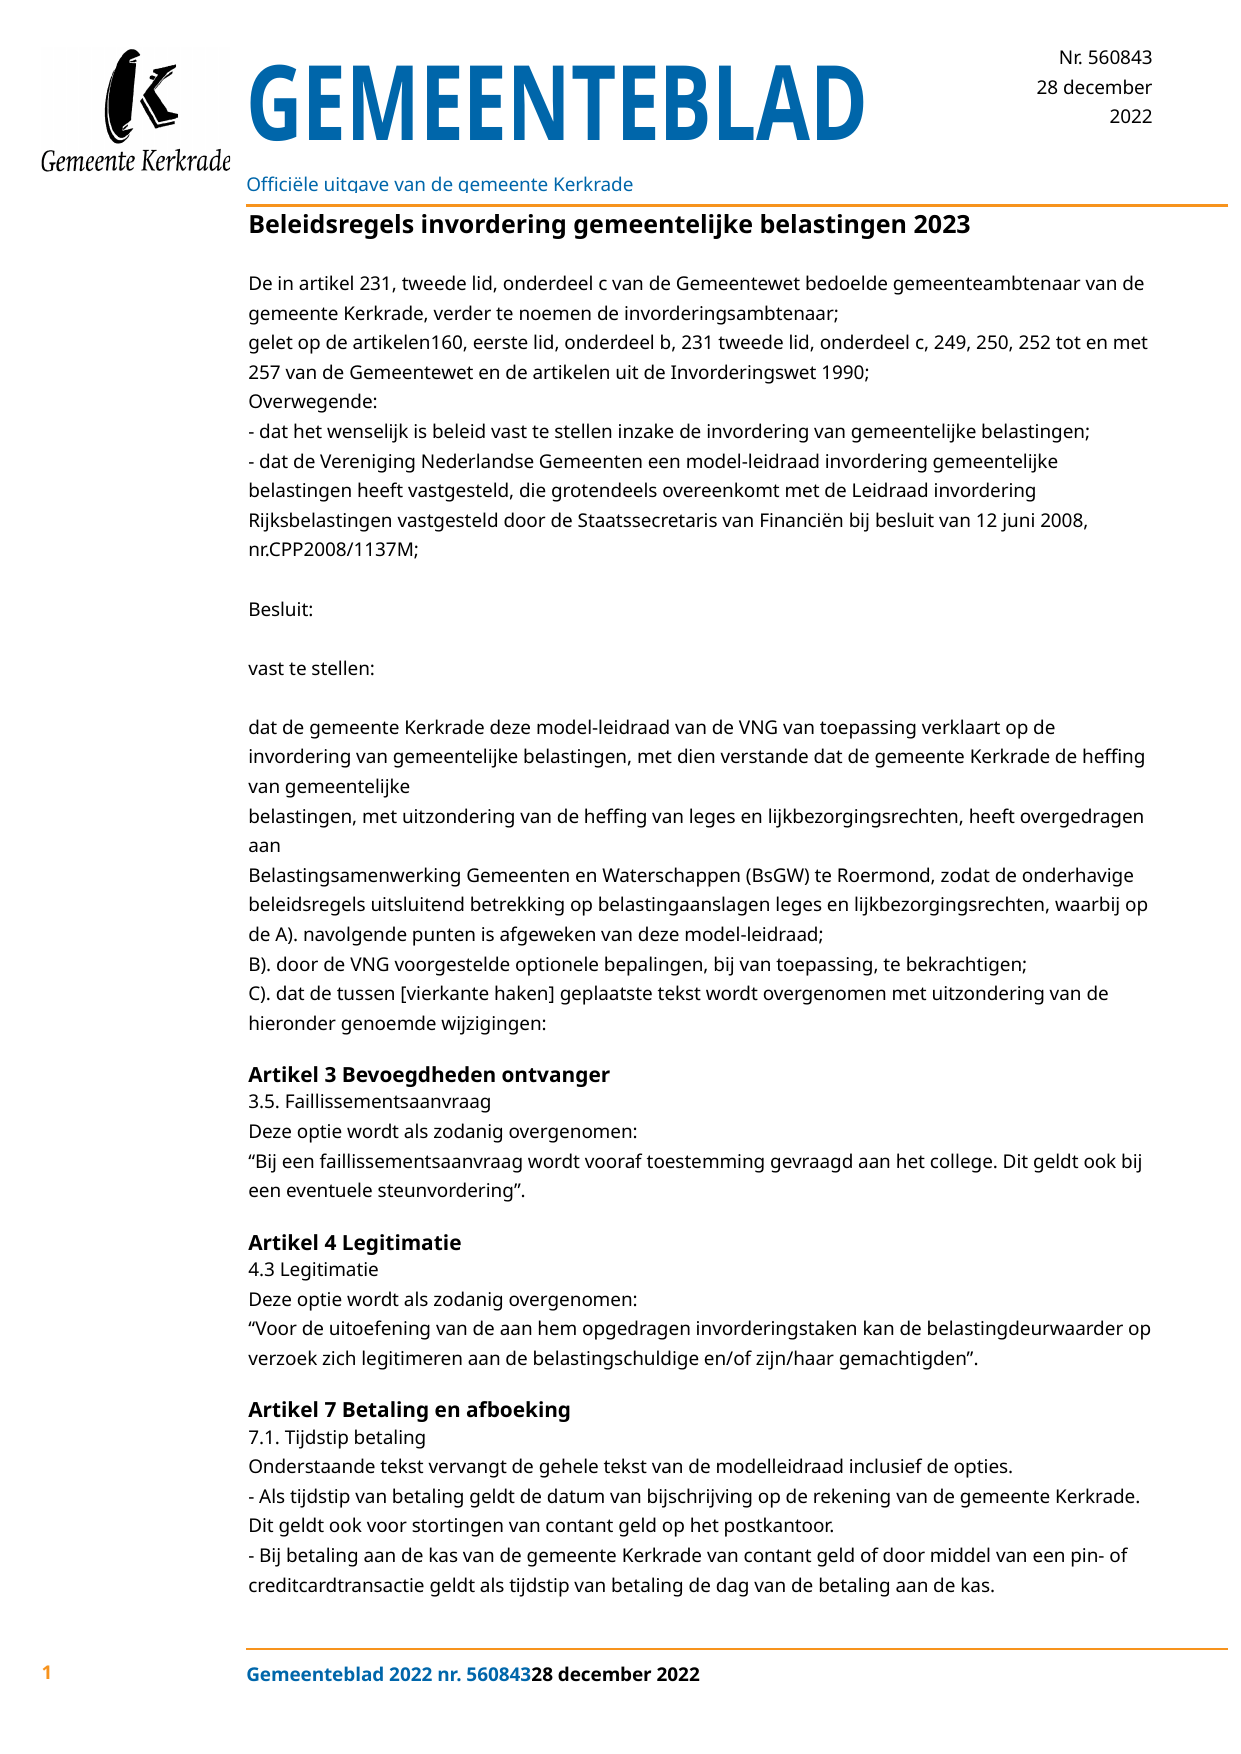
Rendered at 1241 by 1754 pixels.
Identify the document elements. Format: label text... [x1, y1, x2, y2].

text B). door de VNG voorgestelde optionele bepalingen, bij van toepassing, te bekrachtigen; [248, 951, 1152, 976]
text - dat het wenselijk is beleid vast te stellen inzake de invordering van gemeentelijke belastingen; [248, 418, 1152, 444]
text Deze optie wordt als zodanig overgenomen: [248, 1118, 1152, 1144]
text hieronder genoemde wijzigingen: [248, 1010, 1152, 1036]
text dat de gemeente Kerkrade deze model-leidraad van de VNG van toepassing verklaart op de invordering van gemeentelijke belastingen, met dien verstande dat de gemeente Kerkrade de heffing van gemeentelijke [248, 714, 1152, 799]
text 3.5. Faillissementsaanvraag [248, 1089, 1152, 1114]
text 7.1. Tijdstip betaling [248, 1424, 1152, 1450]
text gelet op de artikelen160, eerste lid, onderdeel b, 231 tweede lid, onderdeel c, 249, 250, 252 tot en met 257 van de Gemeentewet en de artikelen uit de Invorderingswet 1990; [248, 329, 1152, 385]
text 4.3 Legitimatie [248, 1256, 1152, 1282]
text Artikel 4 Legitimatie [248, 1228, 1152, 1256]
text De in artikel 231, tweede lid, onderdeel c van de Gemeentewet bedoelde gemeenteambtenaar van de [248, 270, 1152, 296]
text beleidsregels uitsluitend betrekking op belastingaanslagen leges en lijkbezorgingsrechten, waarbij op de A). navolgende punten is afgeweken van deze model-leidraad; [248, 892, 1152, 947]
text - Als tijdstip van betaling geldt de datum van bijschrijving op de rekening van de gemeente Kerkrade. Dit geldt ook voor stortingen van contant geld op het postkantoor. [248, 1483, 1152, 1538]
text - Bij betaling aan de kas van de gemeente Kerkrade van contant geld of door middel van een pin- of creditcardtransactie geldt als tijdstip van betaling de dag van de betaling aan de kas. [248, 1542, 1152, 1598]
picture [41, 47, 231, 172]
text - dat de Vereniging Nederlandse Gemeenten een model-leidraad invordering gemeentelijke belastingen heeft vastgesteld, die grotendeels overeenkomt met de Leidraad invordering Rijksbelastingen vastgesteld door de Staatssecretaris van Financiën bij besluit van 12 juni 2008, nr.CPP2008/1137M; [248, 448, 1152, 562]
text Beleidsregels invordering gemeentelijke belastingen 2023 [248, 207, 1152, 241]
text gemeente Kerkrade, verder te noemen de invorderingsambtenaar; [248, 300, 1152, 326]
text Artikel 7 Betaling en afboeking [248, 1396, 1152, 1424]
text belastingen, met uitzondering van de heffing van leges en lijkbezorgingsrechten, heeft overgedragen aan [248, 803, 1152, 858]
text Overwegende: [248, 389, 1152, 414]
text “Voor de uitoefening van de aan hem opgedragen invorderingstaken kan de belastingdeurwaarder op verzoek zich legitimeren aan de belastingschuldige en/of zijn/haar gemachtigden”. [248, 1316, 1152, 1371]
text Belastingsamenwerking Gemeenten en Waterschappen (BsGW) te Roermond, zodat de onderhavige [248, 862, 1152, 888]
text Deze optie wordt als zodanig overgenomen: [248, 1286, 1152, 1312]
text “Bij een faillissementsaanvraag wordt vooraf toestemming gevraagd aan het college. Dit geldt ook bij een eventuele steunvordering”. [248, 1148, 1152, 1203]
text Onderstaande tekst vervangt de gehele tekst van de modelleidraad inclusief de opties. [248, 1453, 1152, 1479]
text Artikel 3 Bevoegdheden ontvanger [248, 1060, 1152, 1089]
text C). dat de tussen [vierkante haken] geplaatste tekst wordt overgenomen met uitzondering van de [248, 980, 1152, 1006]
text Besluit: [248, 596, 1152, 621]
text vast te stellen: [248, 655, 1152, 681]
